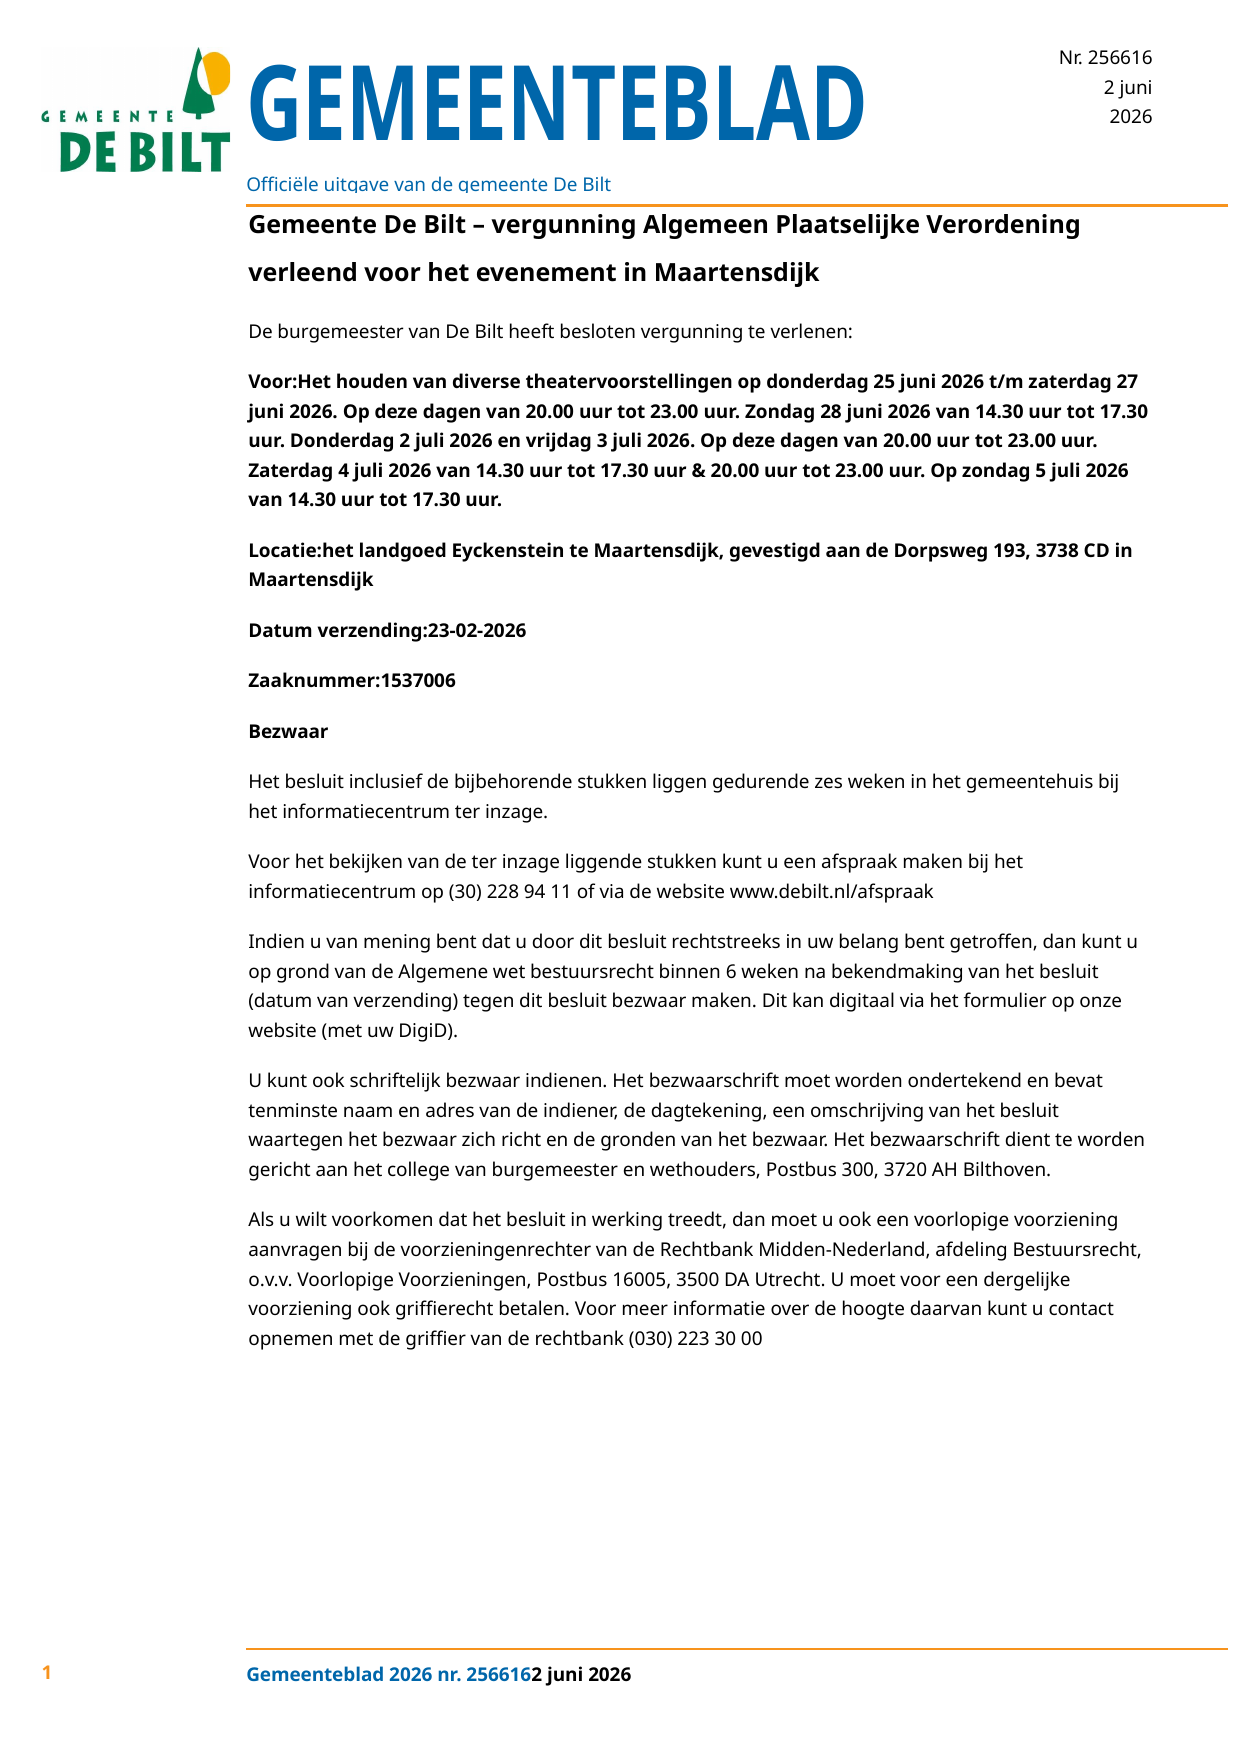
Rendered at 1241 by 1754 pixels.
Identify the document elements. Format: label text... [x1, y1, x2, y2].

text U kunt ook schriftelijk bezwaar indienen. Het bezwaarschrift moet worden ondertekend en bevat tenminste naam en adres van de indiener, de dagtekening, een omschrijving van het besluit waartegen het bezwaar zich richt en de gronden van het bezwaar. Het bezwaarschrift dient te worden gericht aan het college van burgemeester en wethouders, Postbus 300, 3720 AH Bilthoven. [248, 1067, 1152, 1182]
text Bezwaar [248, 718, 1152, 744]
text Datum verzending:23-02-2026 [248, 617, 1152, 643]
text De burgemeester van De Bilt heeft besloten vergunning te verlenen: [248, 318, 1152, 344]
text Voor:Het houden van diverse theatervoorstellingen op donderdag 25 juni 2026 t/m zaterdag 27 juni 2026. Op deze dagen van 20.00 uur tot 23.00 uur. Zondag 28 juni 2026 van 14.30 uur tot 17.30 uur. Donderdag 2 juli 2026 en vrijdag 3 juli 2026. Op deze dagen van 20.00 uur tot 23.00 uur. Zaterdag 4 juli 2026 van 14.30 uur tot 17.30 uur & 20.00 uur tot 23.00 uur. Op zondag 5 juli 2026 van 14.30 uur tot 17.30 uur. [248, 368, 1152, 512]
text Het besluit inclusief de bijbehorende stukken liggen gedurende zes weken in het gemeentehuis bij het informatiecentrum ter inzage. [248, 768, 1152, 824]
text Locatie:het landgoed Eyckenstein te Maartensdijk, gevestigd aan de Dorpsweg 193, 3738 CD in Maartensdijk [248, 537, 1152, 592]
text Indien u van mening bent dat u door dit besluit rechtstreeks in uw belang bent getroffen, dan kunt u op grond van de Algemene wet bestuursrecht binnen 6 weken na bekendmaking van het besluit (datum van verzending) tegen dit besluit bezwaar maken. Dit kan digitaal via het formulier op onze website (met uw DigiD). [248, 928, 1152, 1043]
text Gemeente De Bilt – vergunning Algemeen Plaatselijke Verordening verleend voor het evenement in Maartensdijk [248, 207, 1152, 288]
text Zaaknummer:1537006 [248, 667, 1152, 693]
text Voor het bekijken van de ter inzage liggende stukken kunt u een afspraak maken bij het informatiecentrum op (30) 228 94 11 of via de website www.debilt.nl/afspraak [248, 848, 1152, 904]
text Als u wilt voorkomen dat het besluit in werking treedt, dan moet u ook een voorlopige voorziening aanvragen bij de voorzieningenrechter van de Rechtbank Midden-Nederland, afdeling Bestuursrecht, o.v.v. Voorlopige Voorzieningen, Postbus 16005, 3500 DA Utrecht. U moet voor een dergelijke voorziening ook griffierecht betalen. Voor meer informatie over de hoogte daarvan kunt u contact opnemen met de griffier van de rechtbank (030) 223 30 00 [248, 1207, 1152, 1351]
picture [41, 47, 231, 172]
